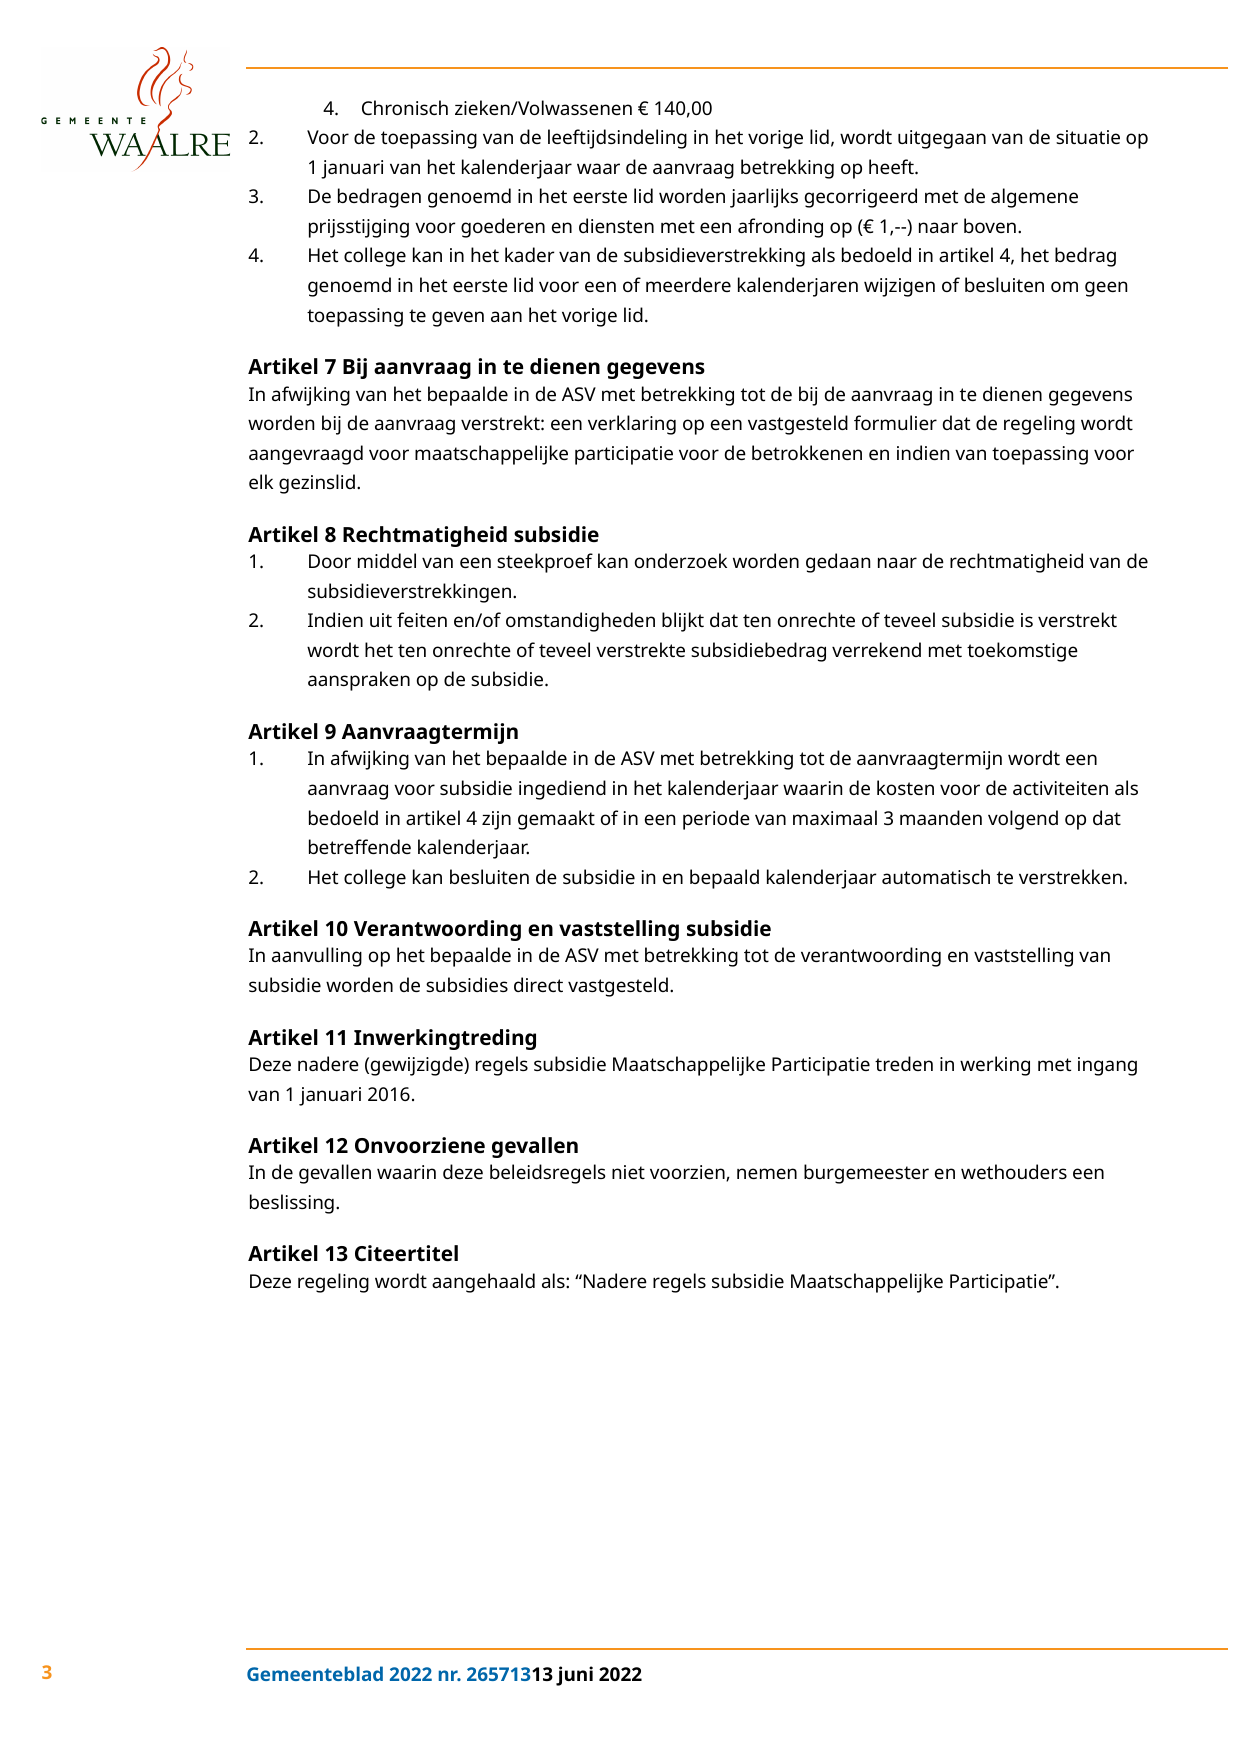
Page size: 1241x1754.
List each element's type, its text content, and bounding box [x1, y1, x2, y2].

text Artikel 12 Onvoorziene gevallen [248, 1131, 1152, 1159]
text Artikel 7 Bij aanvraag in te dienen gegevens [248, 352, 1152, 381]
list Door middel van een steekproef kan onderzoek worden gedaan naar de rechtmatigheid van de subsidieverstrekkingen. [248, 548, 1152, 604]
text In afwijking van het bepaalde in de ASV met betrekking tot de bij de aanvraag in te dienen gegevens worden bij de aanvraag verstrekt: een verklaring op een vastgesteld formulier dat de regeling wordt aangevraagd voor maatschappelijke participatie voor de betrokkenen en indien van toepassing voor elk gezinslid. [248, 381, 1152, 495]
list Indien uit feiten en/of omstandigheden blijkt dat ten onrechte of teveel subsidie is verstrekt wordt het ten onrechte of teveel verstrekte subsidiebedrag verrekend met toekomstige aanspraken op de subsidie. [248, 607, 1152, 692]
text Artikel 8 Rechtmatigheid subsidie [248, 520, 1152, 548]
list Chronisch zieken/Volwassenen € 140,00 [323, 95, 1152, 121]
text Artikel 13 Citeertitel [248, 1239, 1152, 1268]
text Artikel 11 Inwerkingtreding [248, 1023, 1152, 1051]
list Het college kan in het kader van de subsidieverstrekking als bedoeld in artikel 4, het bedrag genoemd in het eerste lid voor een of meerdere kalenderjaren wijzigen of besluiten om geen toepassing te geven aan het vorige lid. [248, 243, 1152, 328]
text In aanvulling op het bepaalde in de ASV met betrekking tot de verantwoording en vaststelling van subsidie worden de subsidies direct vastgesteld. [248, 943, 1152, 998]
list Het college kan besluiten de subsidie in en bepaald kalenderjaar automatisch te verstrekken. [248, 864, 1152, 889]
list Voor de toepassing van de leeftijdsindeling in het vorige lid, wordt uitgegaan van de situatie op 1 januari van het kalenderjaar waar de aanvraag betrekking op heeft. [248, 124, 1152, 180]
text Artikel 10 Verantwoording en vaststelling subsidie [248, 914, 1152, 943]
text Artikel 9 Aanvraagtermijn [248, 717, 1152, 746]
text In de gevallen waarin deze beleidsregels niet voorzien, nemen burgemeester en wethouders een beslissing. [248, 1159, 1152, 1215]
text Deze regeling wordt aangehaald als: “Nadere regels subsidie Maatschappelijke Participatie”. [248, 1268, 1152, 1294]
text Deze nadere (gewijzigde) regels subsidie Maatschappelijke Participatie treden in werking met ingang van 1 januari 2016. [248, 1051, 1152, 1106]
list De bedragen genoemd in het eerste lid worden jaarlijks gecorrigeerd met de algemene prijsstijging voor goederen en diensten met een afronding op (€ 1,--) naar boven. [248, 183, 1152, 239]
picture [41, 47, 231, 172]
list In afwijking van het bepaalde in de ASV met betrekking tot de aanvraagtermijn wordt een aanvraag voor subsidie ingediend in het kalenderjaar waarin de kosten voor de activiteiten als bedoeld in artikel 4 zijn gemaakt of in een periode van maximaal 3 maanden volgend op dat betreffende kalenderjaar. [248, 746, 1152, 860]
